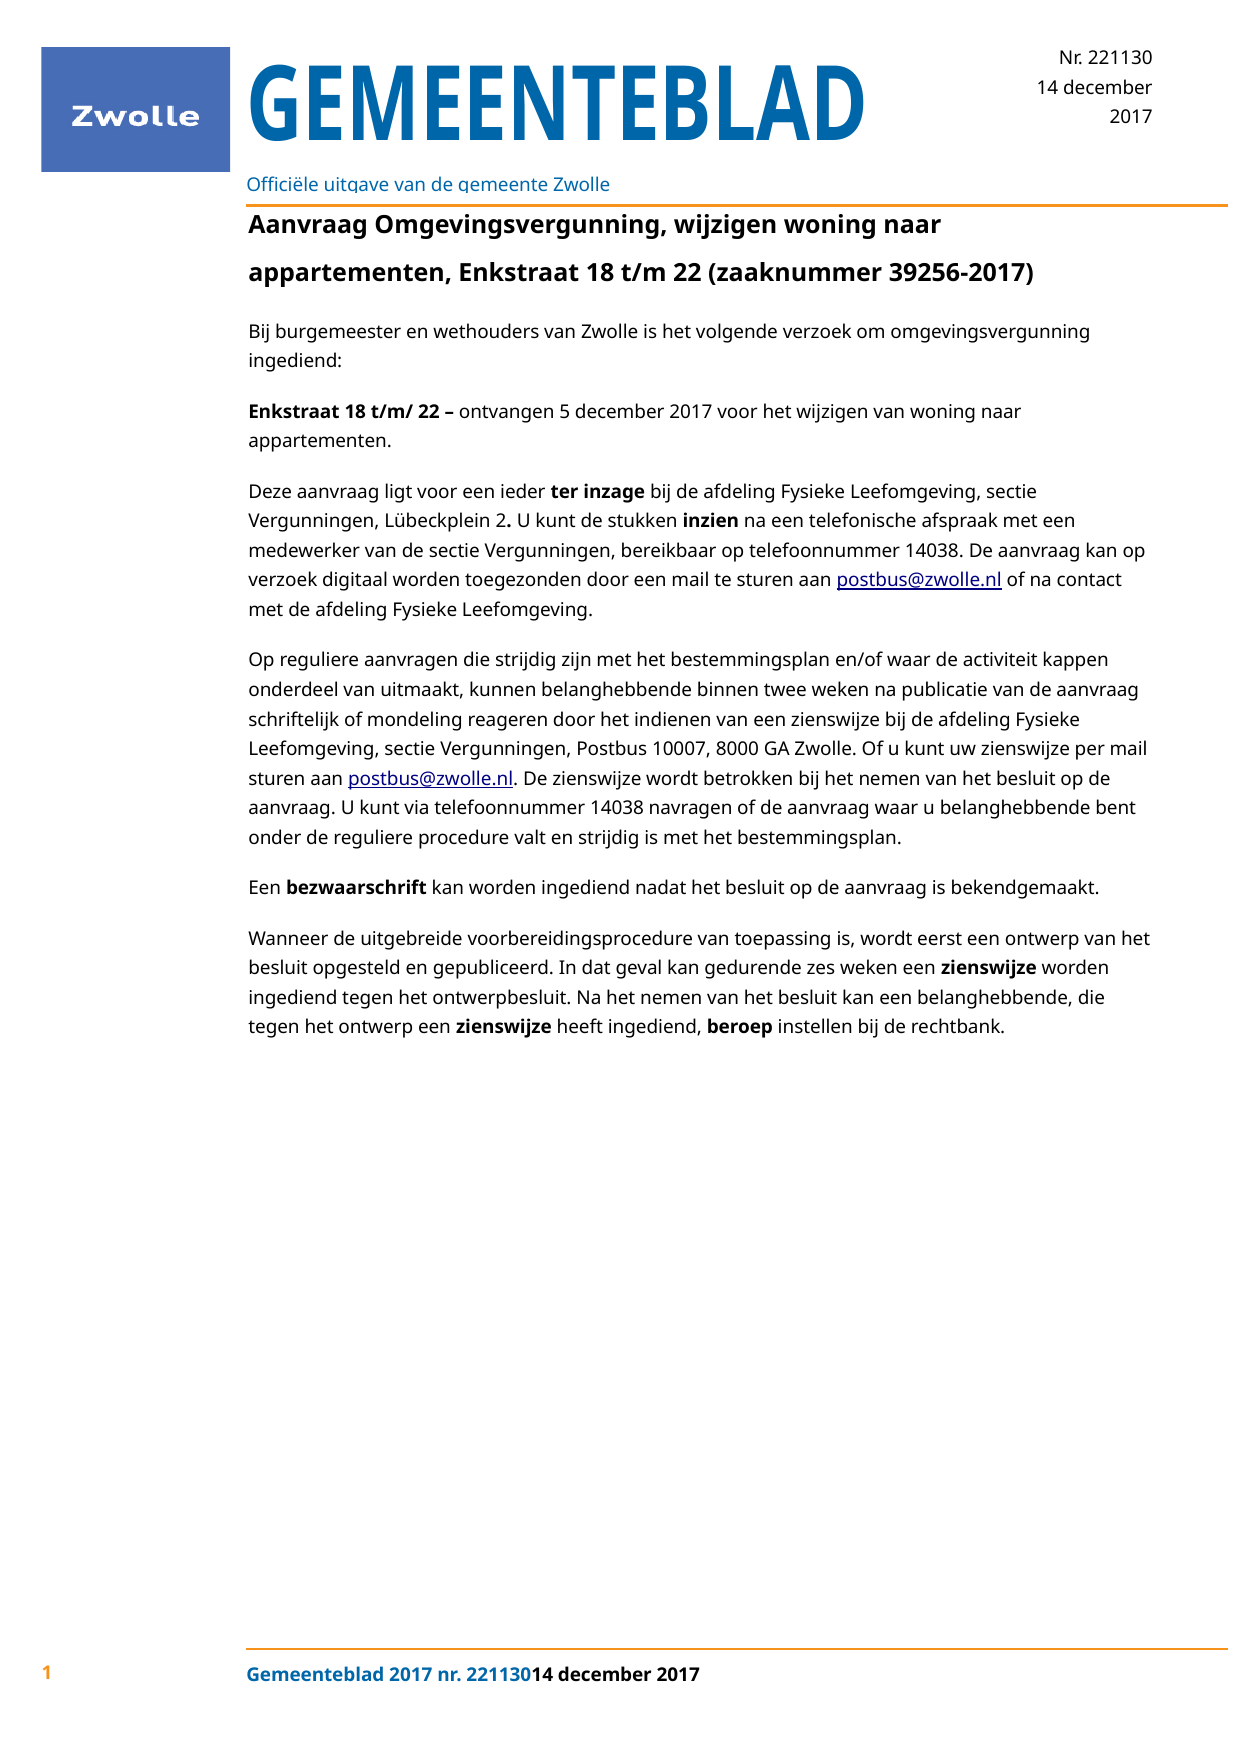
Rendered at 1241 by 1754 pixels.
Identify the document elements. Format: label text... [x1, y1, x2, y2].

text Deze aanvraag ligt voor een ieder ter inzage bij de afdeling Fysieke Leefomgeving, sectie Vergunningen, Lübeckplein 2. U kunt de stukken inzien na een telefonische afspraak met een medewerker van de sectie Vergunningen, bereikbaar op telefoonnummer 14038. De aanvraag kan op verzoek digitaal worden toegezonden door een mail te sturen aan postbus@zwolle.nl of na contact met de afdeling Fysieke Leefomgeving. [248, 478, 1152, 622]
text Bij burgemeester en wethouders van Zwolle is het volgende verzoek om omgevingsvergunning ingediend: [248, 318, 1152, 373]
text Op reguliere aanvragen die strijdig zijn met het bestemmingsplan en/of waar de activiteit kappen onderdeel van uitmaakt, kunnen belanghebbende binnen twee weken na publicatie van de aanvraag schriftelijk of mondeling reageren door het indienen van een zienswijze bij de afdeling Fysieke Leefomgeving, sectie Vergunningen, Postbus 10007, 8000 GA Zwolle. Of u kunt uw zienswijze per mail sturen aan postbus@zwolle.nl. De zienswijze wordt betrokken bij het nemen van het besluit op de aanvraag. U kunt via telefoonnummer 14038 navragen of de aanvraag waar u belanghebbende bent onder de reguliere procedure valt en strijdig is met het bestemmingsplan. [248, 647, 1152, 850]
text Aanvraag Omgevingsvergunning, wijzigen woning naar appartementen, Enkstraat 18 t/m 22 (zaaknummer 39256-2017) [248, 207, 1152, 288]
text Een bezwaarschrift kan worden ingediend nadat het besluit op de aanvraag is bekendgemaakt. [248, 874, 1152, 900]
text Enkstraat 18 t/m/ 22 – ontvangen 5 december 2017 voor het wijzigen van woning naar appartementen. [248, 398, 1152, 453]
text Wanneer de uitgebreide voorbereidingsprocedure van toepassing is, wordt eerst een ontwerp van het besluit opgesteld en gepubliceerd. In dat geval kan gedurende zes weken een zienswijze worden ingediend tegen het ontwerpbesluit. Na het nemen van het besluit kan een belanghebbende, die tegen het ontwerp een zienswijze heeft ingediend, beroep instellen bij de rechtbank. [248, 925, 1152, 1039]
picture [41, 47, 231, 172]
